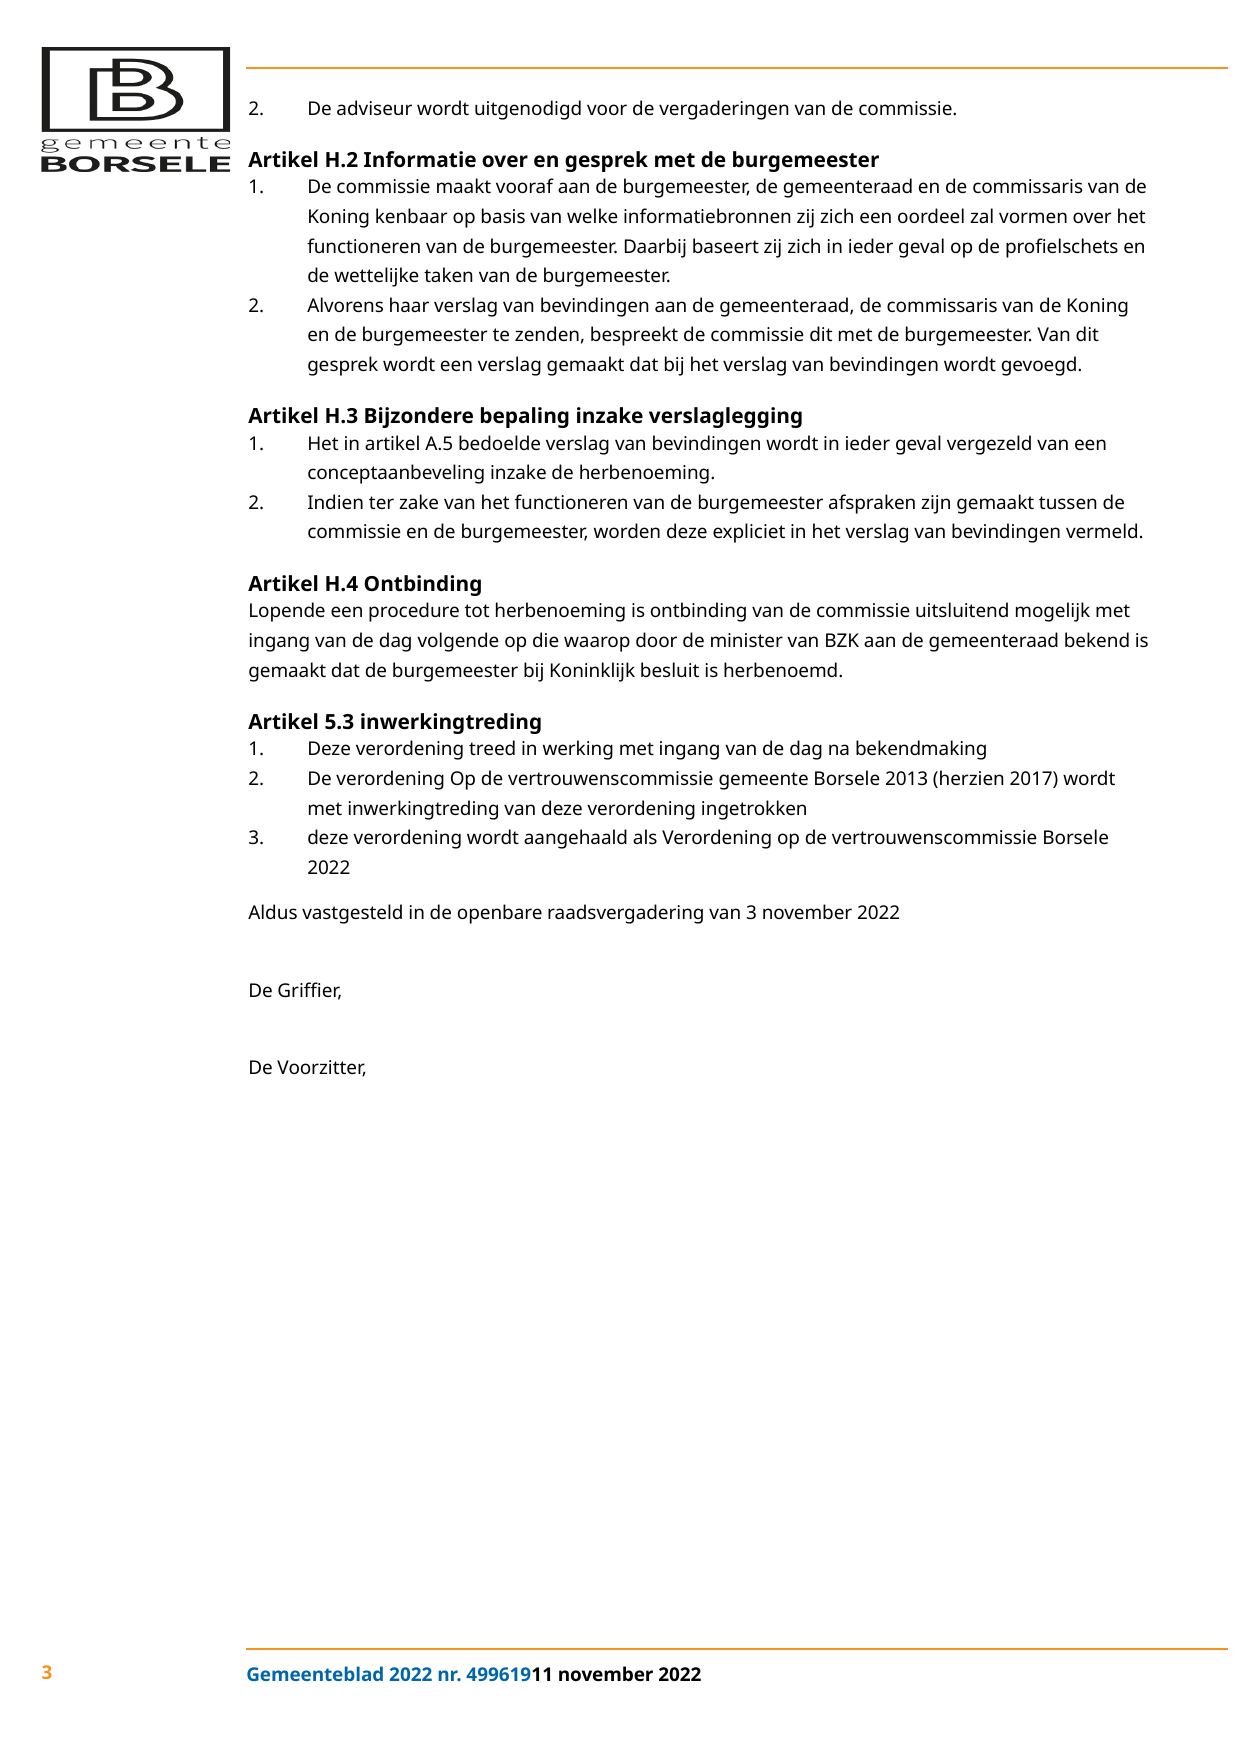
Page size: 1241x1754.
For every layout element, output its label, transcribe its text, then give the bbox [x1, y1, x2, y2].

list De verordening Op de vertrouwenscommissie gemeente Borsele 2013 (herzien 2017) wordt met inwerkingtreding van deze verordening ingetrokken [248, 765, 1152, 821]
list De adviseur wordt uitgenodigd voor de vergaderingen van de commissie. [248, 95, 1152, 121]
text Artikel H.2 Informatie over en gesprek met de burgemeester [248, 145, 1152, 174]
list Alvorens haar verslag van bevindingen aan de gemeenteraad, de commissaris van de Koning en de burgemeester te zenden, bespreekt de commissie dit met de burgemeester. Van dit gesprek wordt een verslag gemaakt dat bij het verslag van bevindingen wordt gevoegd. [248, 292, 1152, 377]
text De Griffier, [248, 977, 1152, 1002]
text Aldus vastgesteld in de openbare raadsvergadering van 3 november 2022 [248, 899, 1152, 925]
list deze verordening wordt aangehaald als Verordening op de vertrouwenscommissie Borsele 2022 [248, 824, 1152, 880]
list Indien ter zake van het functioneren van de burgemeester afspraken zijn gemaakt tussen de commissie en de burgemeester, worden deze expliciet in het verslag van bevindingen vermeld. [248, 489, 1152, 544]
text Artikel H.3 Bijzondere bepaling inzake verslaglegging [248, 402, 1152, 430]
list Deze verordening treed in werking met ingang van de dag na bekendmaking [248, 736, 1152, 761]
list Het in artikel A.5 bedoelde verslag van bevindingen wordt in ieder geval vergezeld van een conceptaanbeveling inzake de herbenoeming. [248, 430, 1152, 485]
text Artikel 5.3 inwerkingtreding [248, 707, 1152, 736]
text Artikel H.4 Ontbinding [248, 569, 1152, 598]
text Lopende een procedure tot herbenoeming is ontbinding van de commissie uitsluitend mogelijk met ingang van de dag volgende op die waarop door de minister van BZK aan de gemeenteraad bekend is gemaakt dat de burgemeester bij Koninklijk besluit is herbenoemd. [248, 598, 1152, 682]
list De commissie maakt vooraf aan de burgemeester, de gemeenteraad en de commissaris van de Koning kenbaar op basis van welke informatiebronnen zij zich een oordeel zal vormen over het functioneren van de burgemeester. Daarbij baseert zij zich in ieder geval op de profielschets en de wettelijke taken van de burgemeester. [248, 174, 1152, 288]
text De Voorzitter, [248, 1054, 1152, 1080]
picture [41, 47, 231, 172]
